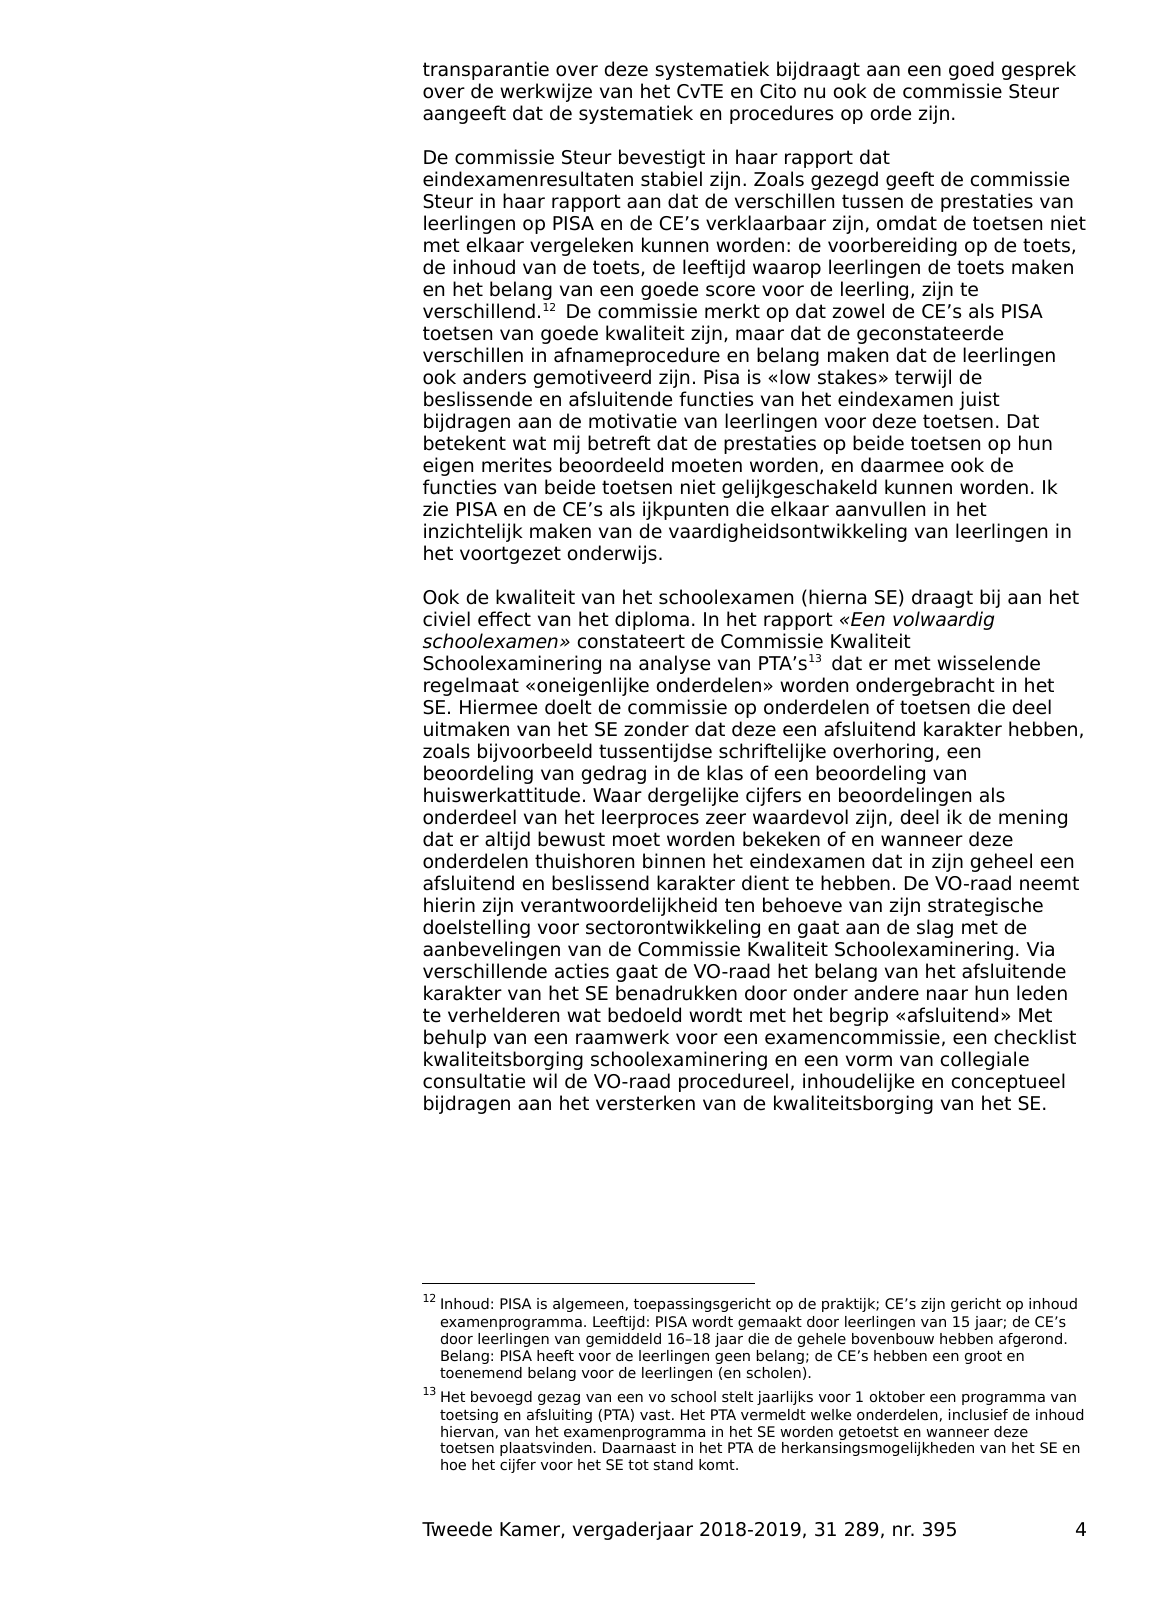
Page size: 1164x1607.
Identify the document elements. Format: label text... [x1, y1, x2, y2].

text Ook de kwaliteit van het schoolexamen (hierna SE) draagt bij aan het civiel effect van het diploma. In het rapport «Een volwaardig schoolexamen» constateert de Commissie Kwaliteit Schoolexaminering na analyse van PTA’s dat er met wisselende regelmaat «oneigenlijke onderdelen» worden ondergebracht in het SE. Hiermee doelt de commissie op onderdelen of toetsen die deel uitmaken van het SE zonder dat deze een afsluitend karakter hebben, zoals bijvoorbeeld tussentijdse schriftelijke overhoring, een beoordeling van gedrag in de klas of een beoordeling van huiswerkattitude. Waar dergelijke cijfers en beoordelingen als onderdeel van het leerproces zeer waardevol zijn, deel ik de mening dat er altijd bewust moet worden bekeken of en wanneer deze onderdelen thuishoren binnen het eindexamen dat in zijn geheel een afsluitend en beslissend karakter dient te hebben. De VO-raad neemt hierin zijn verantwoordelijkheid ten behoeve van zijn strategische doelstelling voor sectorontwikkeling en gaat aan de slag met de aanbevelingen van de Commissie Kwaliteit Schoolexaminering. Via verschillende acties gaat de VO-raad het belang van het afsluitende karakter van het SE benadrukken door onder andere naar hun leden te verhelderen wat bedoeld wordt met het begrip «afsluitend» Met behulp van een raamwerk voor een examencommissie, een checklist kwaliteitsborging schoolexaminering en een vorm van collegiale consultatie wil de VO-raad procedureel, inhoudelijke en conceptueel bijdragen aan het versterken van de kwaliteitsborging van het SE. [422, 587, 1087, 1114]
text transparantie over deze systematiek bijdraagt aan een goed gesprek over de werkwijze van het CvTE en Cito nu ook de commissie Steur aangeeft dat de systematiek en procedures op orde zijn. [422, 59, 1087, 125]
text Het bevoegd gezag van een vo school stelt jaarlijks voor 1 oktober een programma van toetsing en afsluiting (PTA) vast. Het PTA vermeldt welke onderdelen, inclusief de inhoud hiervan, van het examenprogramma in het SE worden getoetst en wanneer deze toetsen plaatsvinden. Daarnaast in het PTA de herkansingsmogelijkheden van het SE en hoe het cijfer voor het SE tot stand komt. [422, 1385, 1087, 1474]
text De commissie Steur bevestigt in haar rapport dat eindexamenresultaten stabiel zijn. Zoals gezegd geeft de commissie Steur in haar rapport aan dat de verschillen tussen de prestaties van leerlingen op PISA en de CE’s verklaarbaar zijn, omdat de toetsen niet met elkaar vergeleken kunnen worden: de voorbereiding op de toets, de inhoud van de toets, de leeftijd waarop leerlingen de toets maken en het belang van een goede score voor de leerling, zijn te verschillend. De commissie merkt op dat zowel de CE’s als PISA toetsen van goede kwaliteit zijn, maar dat de geconstateerde verschillen in afnameprocedure en belang maken dat de leerlingen ook anders gemotiveerd zijn. Pisa is «low stakes» terwijl de beslissende en afsluitende functies van het eindexamen juist bijdragen aan de motivatie van leerlingen voor deze toetsen. Dat betekent wat mij betreft dat de prestaties op beide toetsen op hun eigen merites beoordeeld moeten worden, en daarmee ook de functies van beide toetsen niet gelijkgeschakeld kunnen worden. Ik zie PISA en de CE’s als ijkpunten die elkaar aanvullen in het inzichtelijk maken van de vaardigheidsontwikkeling van leerlingen in het voortgezet onderwijs. [422, 147, 1087, 565]
text Inhoud: PISA is algemeen, toepassingsgericht op de praktijk; CE’s zijn gericht op inhoud examenprogramma. Leeftijd: PISA wordt gemaakt door leerlingen van 15 jaar; de CE’s door leerlingen van gemiddeld 16–18 jaar die de gehele bovenbouw hebben afgerond. Belang: PISA heeft voor de leerlingen geen belang; de CE’s hebben een groot en toenemend belang voor de leerlingen (en scholen). [422, 1292, 1087, 1382]
